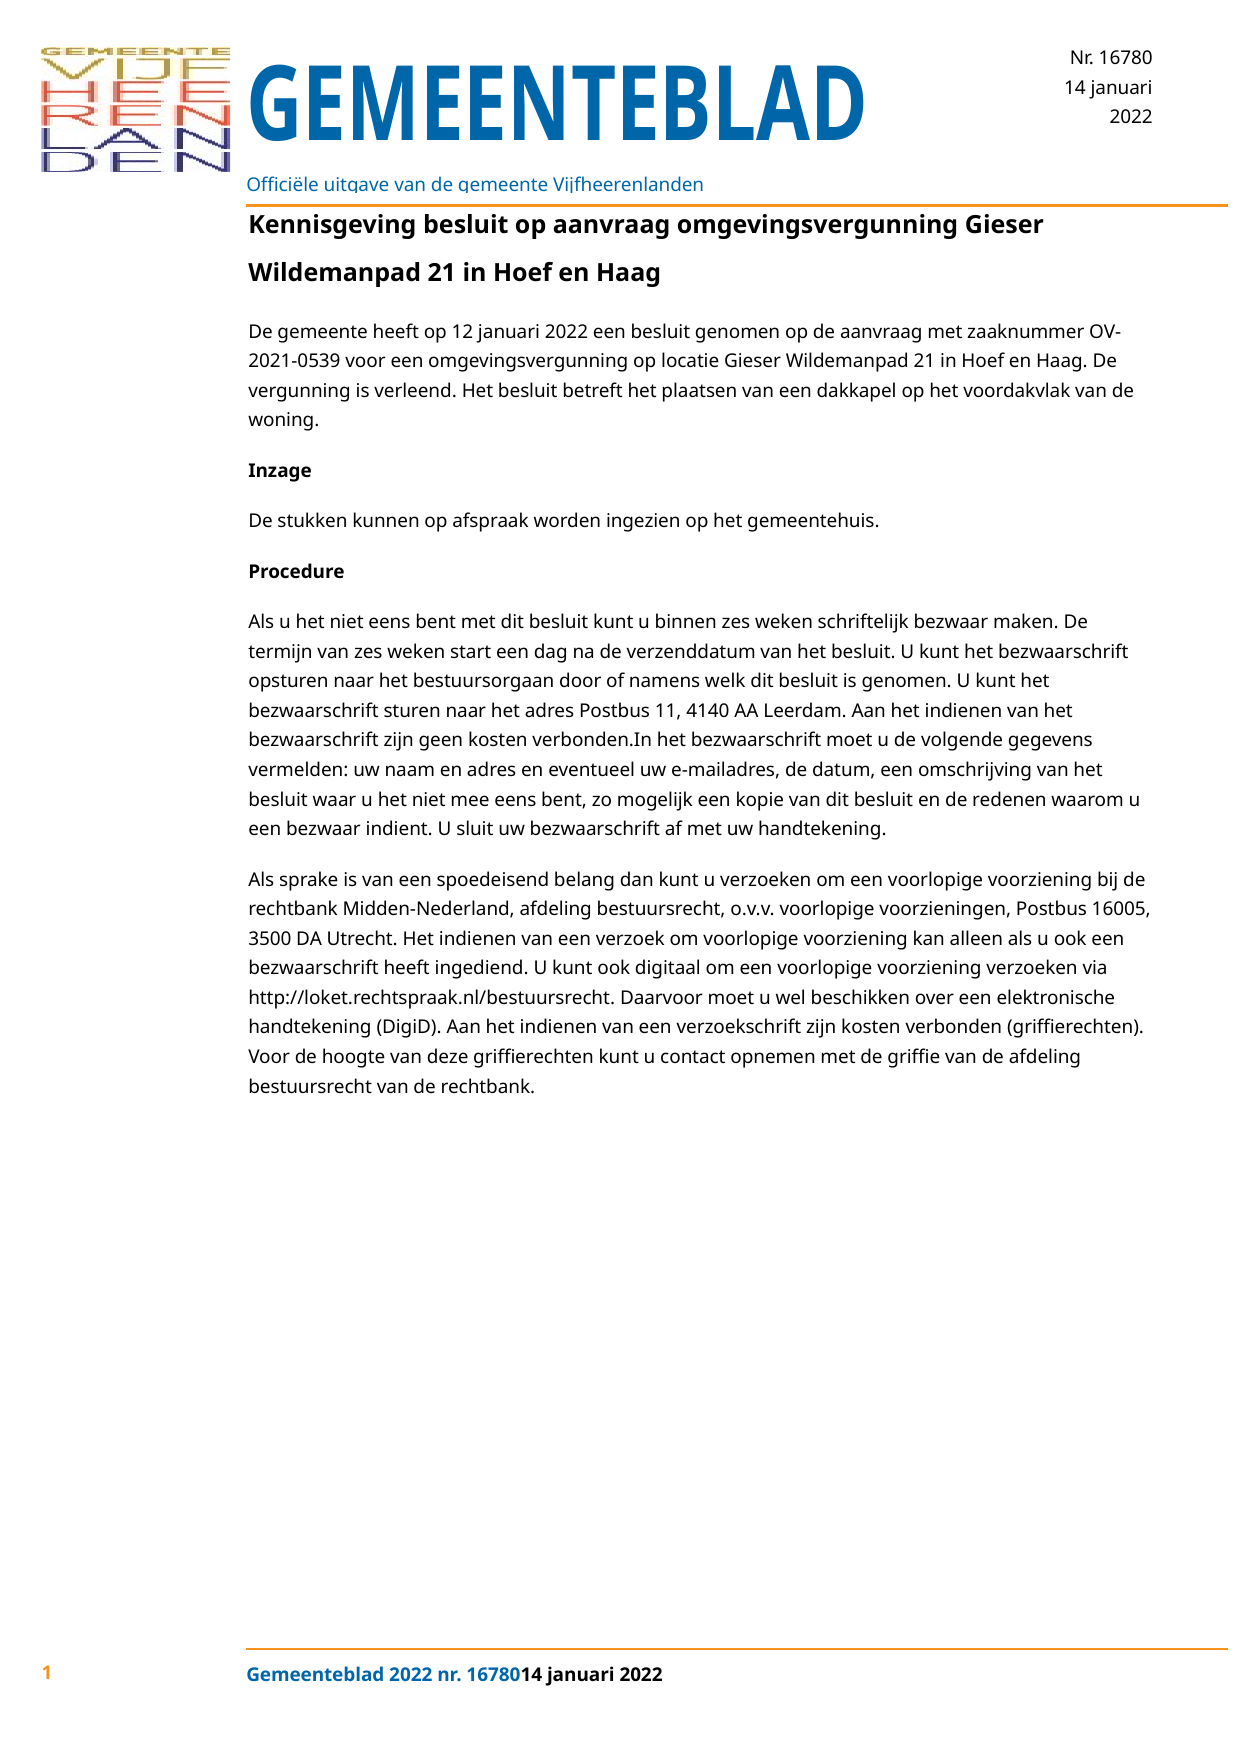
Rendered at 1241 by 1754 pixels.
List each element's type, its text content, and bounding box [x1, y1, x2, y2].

text Als u het niet eens bent met dit besluit kunt u binnen zes weken schriftelijk bezwaar maken. De termijn van zes weken start een dag na de verzenddatum van het besluit. U kunt het bezwaarschrift opsturen naar het bestuursorgaan door of namens welk dit besluit is genomen. U kunt het bezwaarschrift sturen naar het adres Postbus 11, 4140 AA Leerdam. Aan het indienen van het bezwaarschrift zijn geen kosten verbonden.In het bezwaarschrift moet u de volgende gegevens vermelden: uw naam en adres en eventueel uw e-mailadres, de datum, een omschrijving van het besluit waar u het niet mee eens bent, zo mogelijk een kopie van dit besluit en de redenen waarom u een bezwaar indient. U sluit uw bezwaarschrift af met uw handtekening. [248, 608, 1152, 841]
text Kennisgeving besluit op aanvraag omgevingsvergunning Gieser Wildemanpad 21 in Hoef en Haag [248, 207, 1152, 288]
text Procedure [248, 558, 1152, 584]
picture [41, 47, 231, 172]
text De stukken kunnen op afspraak worden ingezien op het gemeentehuis. [248, 507, 1152, 533]
text Inzage [248, 457, 1152, 483]
text De gemeente heeft op 12 januari 2022 een besluit genomen op de aanvraag met zaaknummer OV-2021-0539 voor een omgevingsvergunning op locatie Gieser Wildemanpad 21 in Hoef en Haag. De vergunning is verleend. Het besluit betreft het plaatsen van een dakkapel op het voordakvlak van de woning. [248, 318, 1152, 432]
text Als sprake is van een spoedeisend belang dan kunt u verzoeken om een voorlopige voorziening bij de rechtbank Midden-Nederland, afdeling bestuursrecht, o.v.v. voorlopige voorzieningen, Postbus 16005, 3500 DA Utrecht. Het indienen van een verzoek om voorlopige voorziening kan alleen als u ook een bezwaarschrift heeft ingediend. U kunt ook digitaal om een voorlopige voorziening verzoeken via http://loket.rechtspraak.nl/bestuursrecht. Daarvoor moet u wel beschikken over een elektronische handtekening (DigiD). Aan het indienen van een verzoekschrift zijn kosten verbonden (griffierechten). Voor de hoogte van deze griffierechten kunt u contact opnemen met de griffie van de afdeling bestuursrecht van de rechtbank. [248, 866, 1152, 1099]
